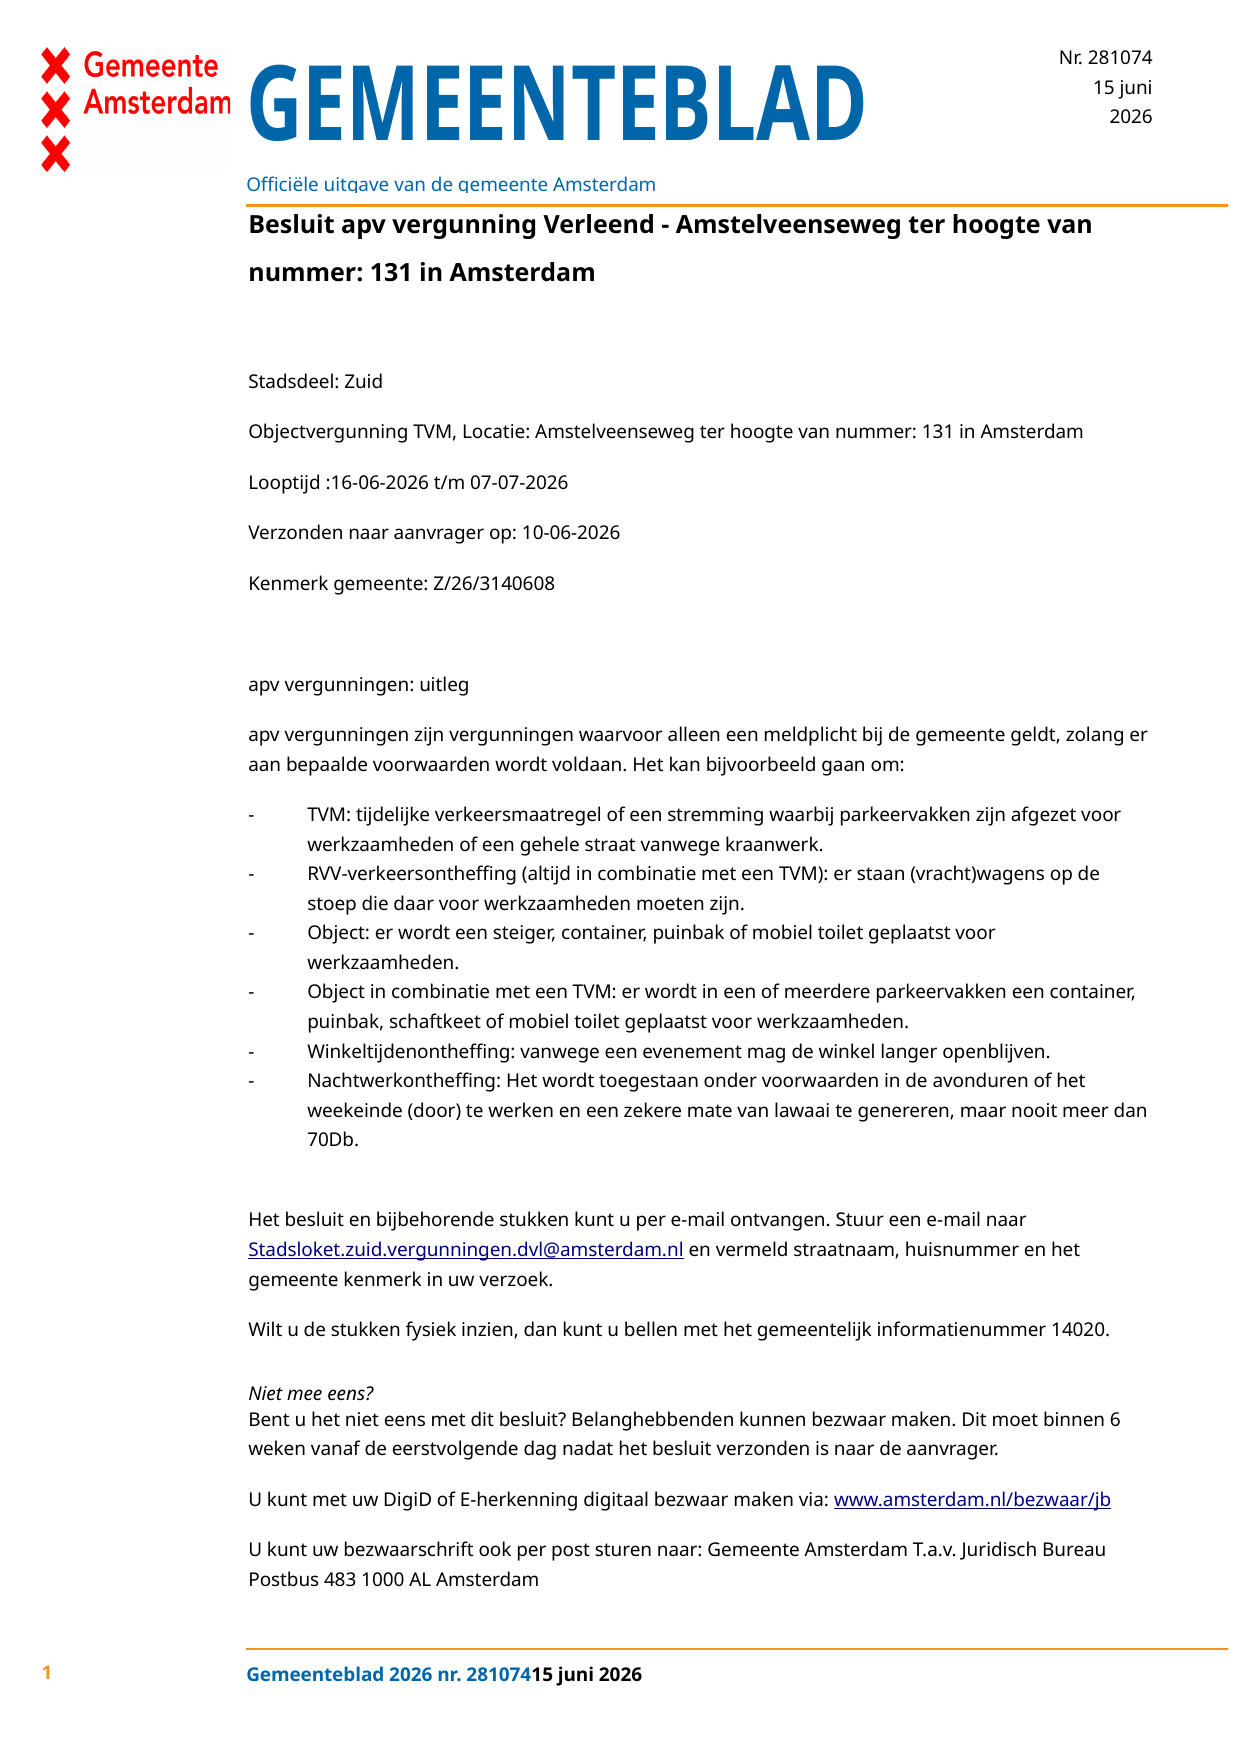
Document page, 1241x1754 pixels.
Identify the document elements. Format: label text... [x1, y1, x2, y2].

text apv vergunningen: uitleg [248, 671, 1152, 697]
text Het besluit en bijbehorende stukken kunt u per e-mail ontvangen. Stuur een e-mail naar Stadsloket.zuid.vergunningen.dvl@amsterdam.nl en vermeld straatnaam, huisnummer en het gemeente kenmerk in uw verzoek. [248, 1207, 1152, 1292]
list TVM: tijdelijke verkeersmaatregel of een stremming waarbij parkeervakken zijn afgezet voor werkzaamheden of een gehele straat vanwege kraanwerk. [248, 801, 1152, 857]
list Nachtwerkontheffing: Het wordt toegestaan onder voorwaarden in de avonduren of het weekeinde (door) te werken en een zekere mate van lawaai te genereren, maar nooit meer dan 70Db. [248, 1067, 1152, 1152]
text U kunt uw bezwaarschrift ook per post sturen naar: Gemeente Amsterdam T.a.v. Juridisch Bureau Postbus 483 1000 AL Amsterdam [248, 1536, 1152, 1592]
list Object: er wordt een steiger, container, puinbak of mobiel toilet geplaatst voor werkzaamheden. [248, 919, 1152, 975]
text apv vergunningen zijn vergunningen waarvoor alleen een meldplicht bij de gemeente geldt, zolang er aan bepaalde voorwaarden wordt voldaan. Het kan bijvoorbeeld gaan om: [248, 721, 1152, 777]
list Object in combinatie met een TVM: er wordt in een of meerdere parkeervakken een container, puinbak, schaftkeet of mobiel toilet geplaatst voor werkzaamheden. [248, 979, 1152, 1034]
text Looptijd :16-06-2026 t/m 07-07-2026 [248, 469, 1152, 495]
text Bent u het niet eens met dit besluit? Belanghebbenden kunnen bezwaar maken. Dit moet binnen 6 weken vanaf de eerstvolgende dag nadat het besluit verzonden is naar de aanvrager. [248, 1406, 1152, 1461]
text U kunt met uw DigiD of E-herkenning digitaal bezwaar maken via: www.amsterdam.nl/bezwaar/jb [248, 1486, 1152, 1512]
text Kenmerk gemeente: Z/26/3140608 [248, 570, 1152, 596]
text Wilt u de stukken fysiek inzien, dan kunt u bellen met het gemeentelijk informatienummer 14020. [248, 1316, 1152, 1342]
text Stadsdeel: Zuid [248, 368, 1152, 394]
picture [41, 47, 231, 172]
text Objectvergunning TVM, Locatie: Amstelveenseweg ter hoogte van nummer: 131 in Amsterdam [248, 419, 1152, 444]
list Winkeltijdenontheffing: vanwege een evenement mag de winkel langer openblijven. [248, 1038, 1152, 1064]
text Niet mee eens? [248, 1380, 1152, 1406]
list RVV-verkeersontheffing (altijd in combinatie met een TVM): er staan (vracht)wagens op de stoep die daar voor werkzaamheden moeten zijn. [248, 860, 1152, 916]
text Besluit apv vergunning Verleend - Amstelveenseweg ter hoogte van nummer: 131 in Amsterdam [248, 207, 1152, 288]
text Verzonden naar aanvrager op: 10-06-2026 [248, 519, 1152, 545]
